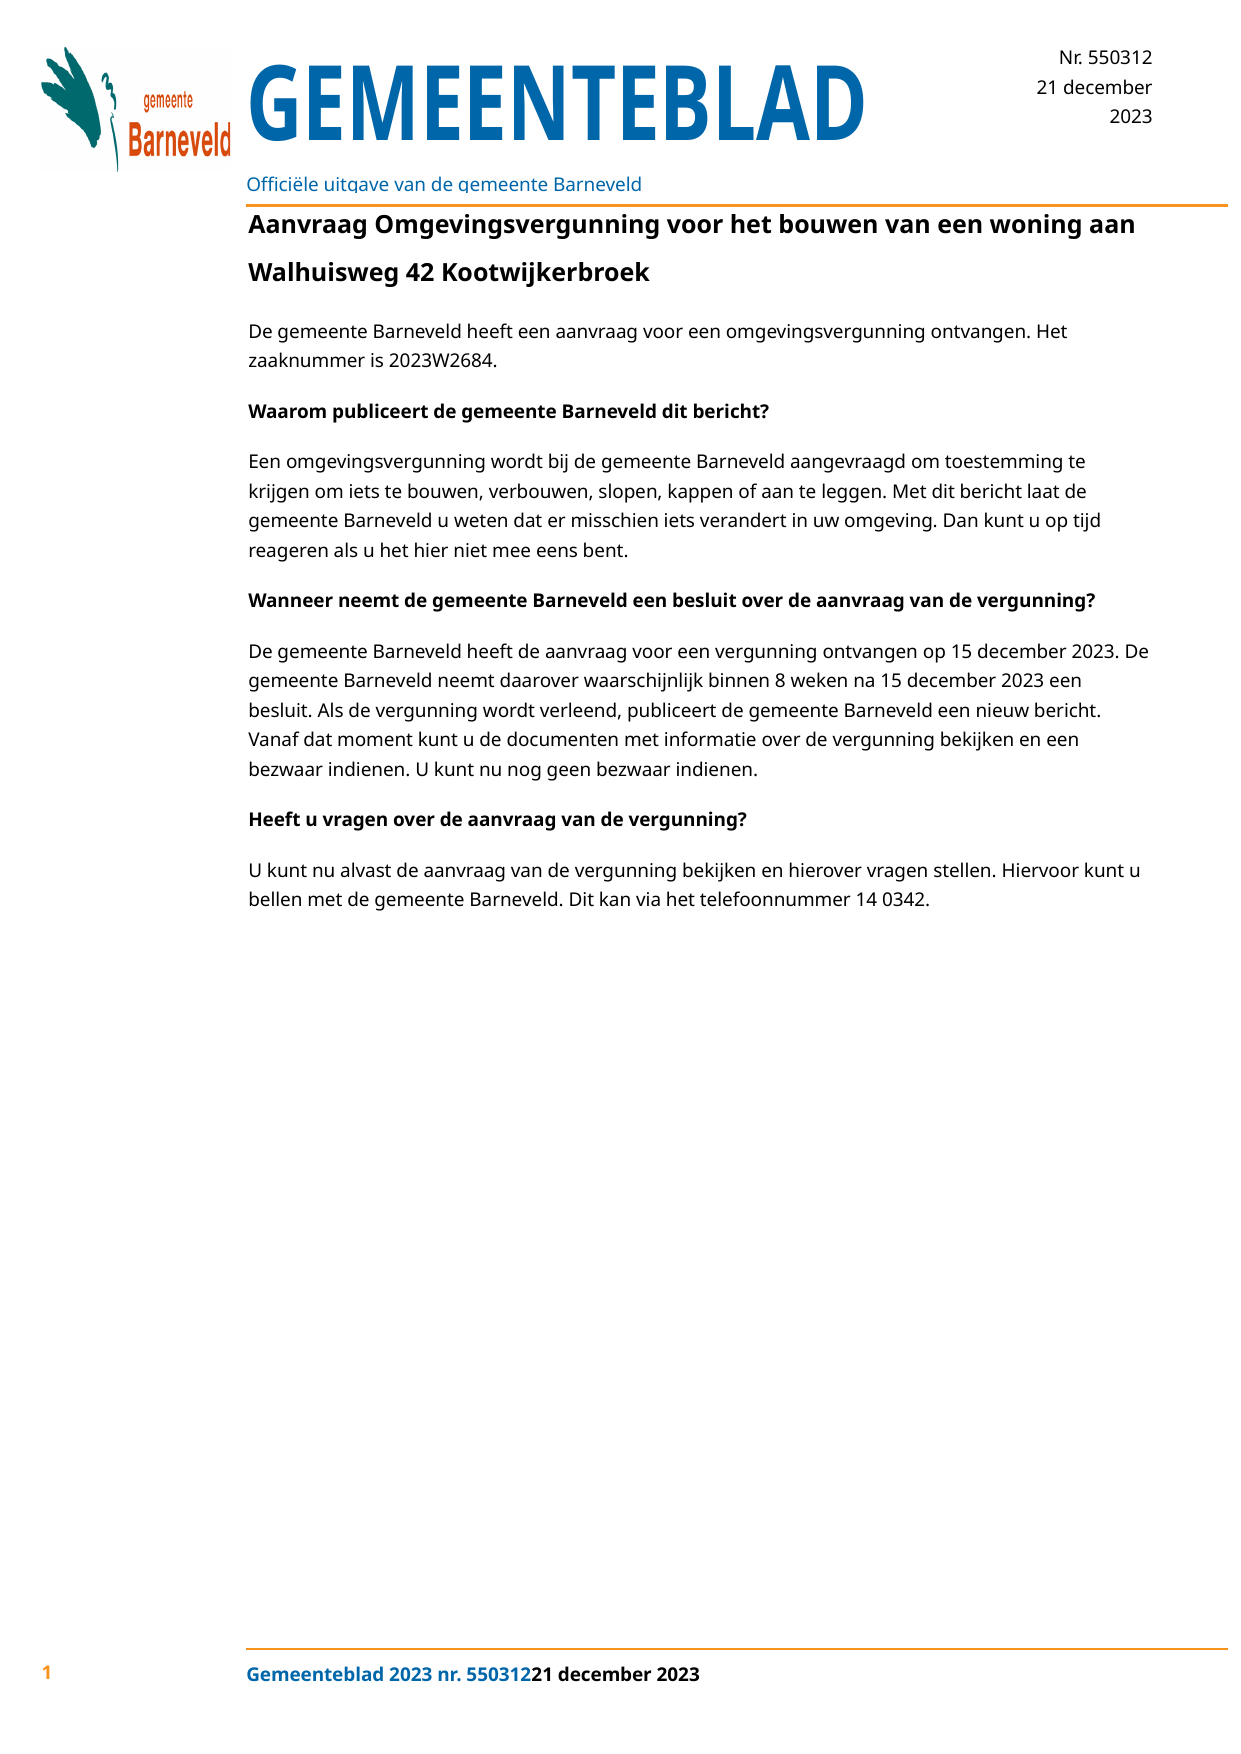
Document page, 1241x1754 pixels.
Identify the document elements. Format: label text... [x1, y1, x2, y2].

text Aanvraag Omgevingsvergunning voor het bouwen van een woning aan Walhuisweg 42 Kootwijkerbroek [248, 207, 1152, 288]
text De gemeente Barneveld heeft een aanvraag voor een omgevingsvergunning ontvangen. Het zaaknummer is 2023W2684. [248, 318, 1152, 373]
text Heeft u vragen over de aanvraag van de vergunning? [248, 807, 1152, 832]
text De gemeente Barneveld heeft de aanvraag voor een vergunning ontvangen op 15 december 2023. De gemeente Barneveld neemt daarover waarschijnlijk binnen 8 weken na 15 december 2023 een besluit. Als de vergunning wordt verleend, publiceert de gemeente Barneveld een nieuw bericht. Vanaf dat moment kunt u de documenten met informatie over de vergunning bekijken en een bezwaar indienen. U kunt nu nog geen bezwaar indienen. [248, 638, 1152, 782]
text Een omgevingsvergunning wordt bij de gemeente Barneveld aangevraagd om toestemming te krijgen om iets te bouwen, verbouwen, slopen, kappen of aan te leggen. Met dit bericht laat de gemeente Barneveld u weten dat er misschien iets verandert in uw omgeving. Dan kunt u op tijd reageren als u het hier niet mee eens bent. [248, 448, 1152, 563]
text Wanneer neemt de gemeente Barneveld een besluit over de aanvraag van de vergunning? [248, 587, 1152, 613]
text U kunt nu alvast de aanvraag van de vergunning bekijken en hierover vragen stellen. Hiervoor kunt u bellen met de gemeente Barneveld. Dit kan via het telefoonnummer 14 0342. [248, 857, 1152, 912]
picture [41, 47, 231, 172]
text Waarom publiceert de gemeente Barneveld dit bericht? [248, 398, 1152, 424]
